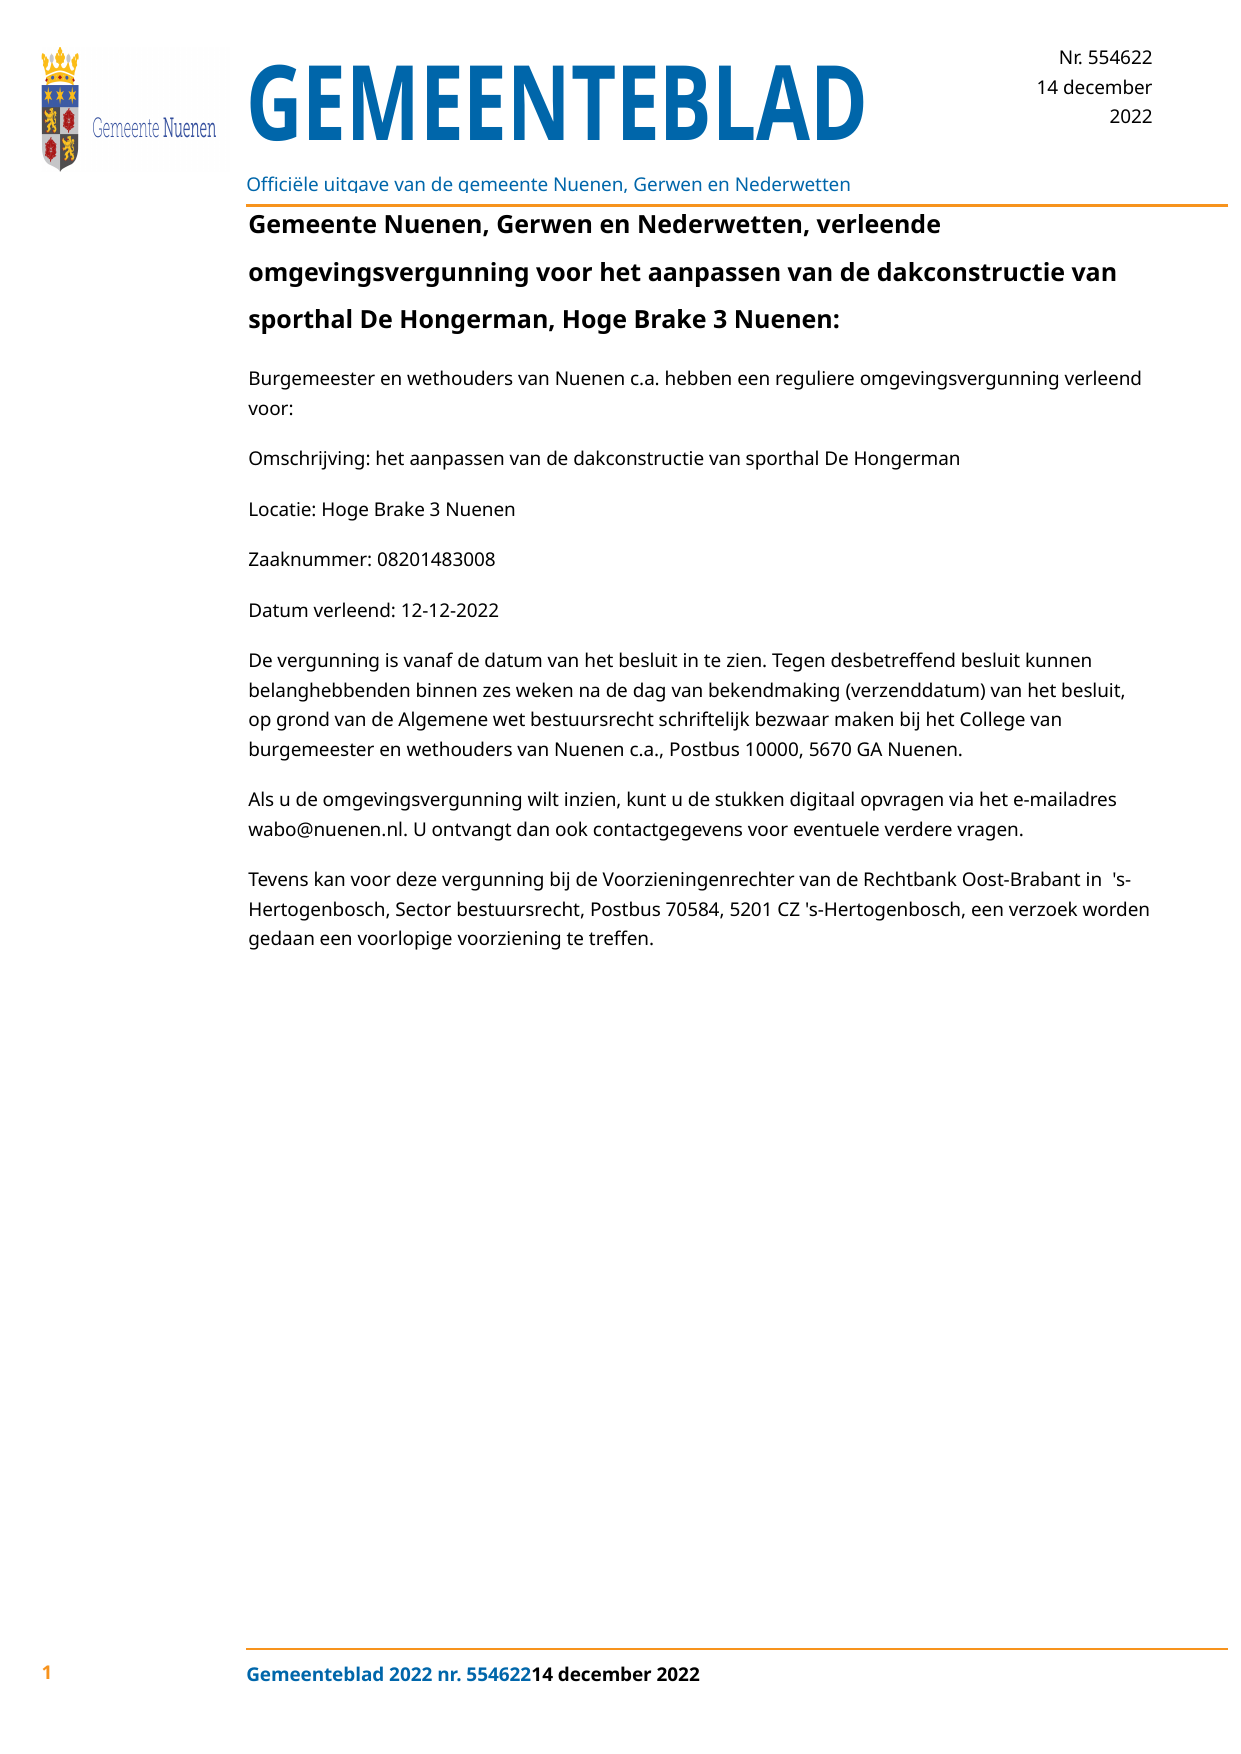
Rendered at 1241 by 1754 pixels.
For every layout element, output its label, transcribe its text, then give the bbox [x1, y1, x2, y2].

text Als u de omgevingsvergunning wilt inzien, kunt u de stukken digitaal opvragen via het e-mailadres wabo@nuenen.nl. U ontvangt dan ook contactgegevens voor eventuele verdere vragen. [248, 786, 1152, 842]
text Locatie: Hoge Brake 3 Nuenen [248, 496, 1152, 522]
text Burgemeester en wethouders van Nuenen c.a. hebben een reguliere omgevingsvergunning verleend voor: [248, 366, 1152, 421]
text Tevens kan voor deze vergunning bij de Voorzieningenrechter van de Rechtbank Oost-Brabant in 's-Hertogenbosch, Sector bestuursrecht, Postbus 70584, 5201 CZ 's-Hertogenbosch, een verzoek worden gedaan een voorlopige voorziening te treffen. [248, 866, 1152, 951]
text Omschrijving: het aanpassen van de dakconstructie van sporthal De Hongerman [248, 446, 1152, 471]
text Zaaknummer: 08201483008 [248, 546, 1152, 572]
text Datum verleend: 12-12-2022 [248, 597, 1152, 622]
picture [41, 47, 231, 172]
text Gemeente Nuenen, Gerwen en Nederwetten, verleende omgevingsvergunning voor het aanpassen van de dakconstructie van sporthal De Hongerman, Hoge Brake 3 Nuenen: [248, 207, 1152, 336]
text De vergunning is vanaf de datum van het besluit in te zien. Tegen desbetreffend besluit kunnen belanghebbenden binnen zes weken na de dag van bekendmaking (verzenddatum) van het besluit, op grond van de Algemene wet bestuursrecht schriftelijk bezwaar maken bij het College van burgemeester en wethouders van Nuenen c.a., Postbus 10000, 5670 GA Nuenen. [248, 647, 1152, 762]
